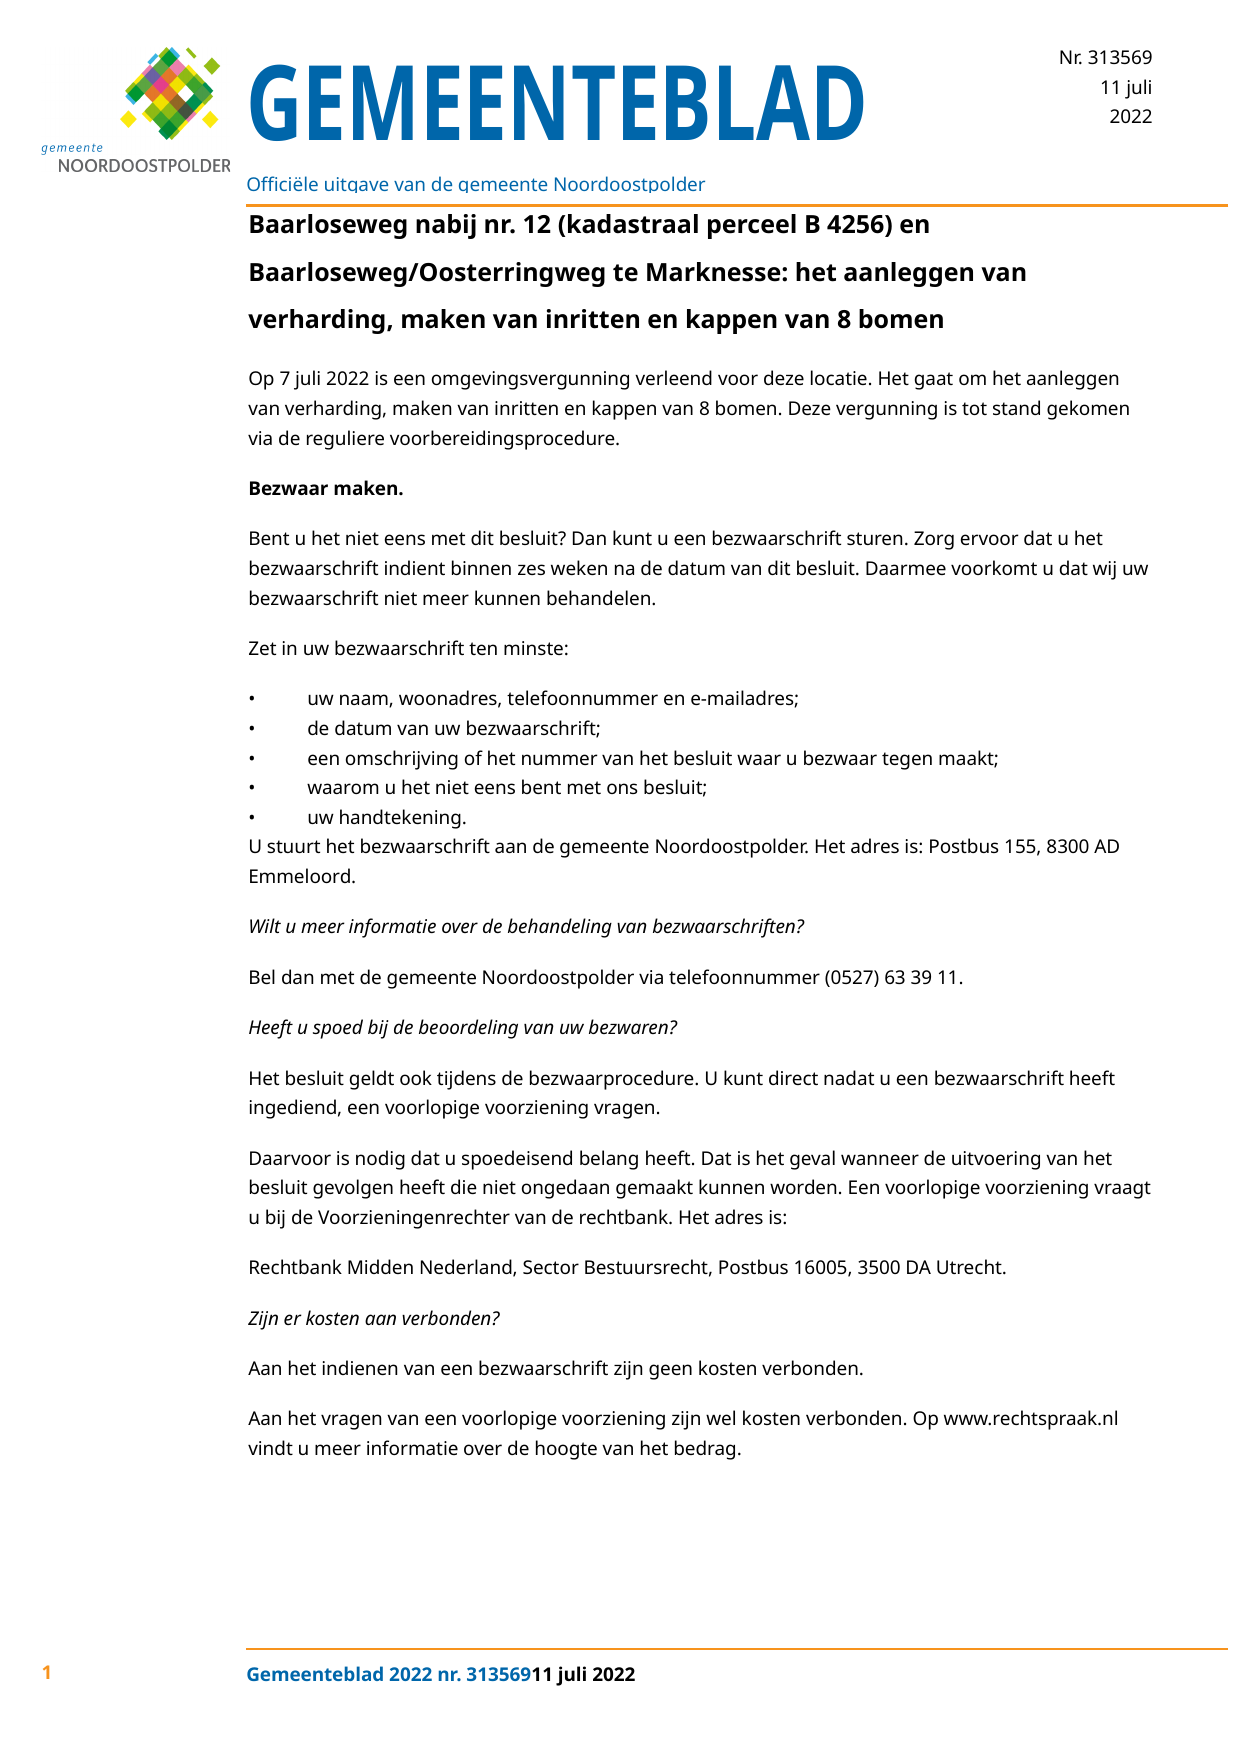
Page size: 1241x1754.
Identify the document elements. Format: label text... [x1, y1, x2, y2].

text Bezwaar maken. [248, 475, 1152, 501]
text Heeft u spoed bij de beoordeling van uw bezwaren? [248, 1014, 1152, 1040]
text Baarloseweg nabij nr. 12 (kadastraal perceel B 4256) en Baarloseweg/Oosterringweg te Marknesse: het aanleggen van verharding, maken van inritten en kappen van 8 bomen [248, 207, 1152, 336]
text Het besluit geldt ook tijdens de bezwaarprocedure. U kunt direct nadat u een bezwaarschrift heeft ingediend, een voorlopige voorziening vragen. [248, 1065, 1152, 1120]
text Bel dan met de gemeente Noordoostpolder via telefoonnummer (0527) 63 39 11. [248, 964, 1152, 989]
list de datum van uw bezwaarschrift; [248, 715, 1152, 741]
text Zijn er kosten aan verbonden? [248, 1305, 1152, 1330]
text U stuurt het bezwaarschrift aan de gemeente Noordoostpolder. Het adres is: Postbus 155, 8300 AD Emmeloord. [248, 833, 1152, 889]
text Aan het indienen van een bezwaarschrift zijn geen kosten verbonden. [248, 1355, 1152, 1381]
text Zet in uw bezwaarschrift ten minste: [248, 635, 1152, 661]
text Rechtbank Midden Nederland, Sector Bestuursrecht, Postbus 16005, 3500 DA Utrecht. [248, 1254, 1152, 1280]
text Op 7 juli 2022 is een omgevingsvergunning verleend voor deze locatie. Het gaat om het aanleggen van verharding, maken van inritten en kappen van 8 bomen. Deze vergunning is tot stand gekomen via de reguliere voorbereidingsprocedure. [248, 366, 1152, 450]
text Daarvoor is nodig dat u spoedeisend belang heeft. Dat is het geval wanneer de uitvoering van het besluit gevolgen heeft die niet ongedaan gemaakt kunnen worden. Een voorlopige voorziening vraagt u bij de Voorzieningenrechter van de rechtbank. Het adres is: [248, 1145, 1152, 1229]
text Aan het vragen van een voorlopige voorziening zijn wel kosten verbonden. Op www.rechtspraak.nl vindt u meer informatie over de hoogte van het bedrag. [248, 1406, 1152, 1461]
text Wilt u meer informatie over de behandeling van bezwaarschriften? [248, 913, 1152, 939]
list waarom u het niet eens bent met ons besluit; [248, 774, 1152, 800]
list uw naam, woonadres, telefoonnummer en e-mailadres; [248, 686, 1152, 711]
picture [41, 47, 231, 172]
text Bent u het niet eens met dit besluit? Dan kunt u een bezwaarschrift sturen. Zorg ervoor dat u het bezwaarschrift indient binnen zes weken na de datum van dit besluit. Daarmee voorkomt u dat wij uw bezwaarschrift niet meer kunnen behandelen. [248, 526, 1152, 610]
list een omschrijving of het nummer van het besluit waar u bezwaar tegen maakt; [248, 745, 1152, 770]
list uw handtekening. [248, 804, 1152, 829]
